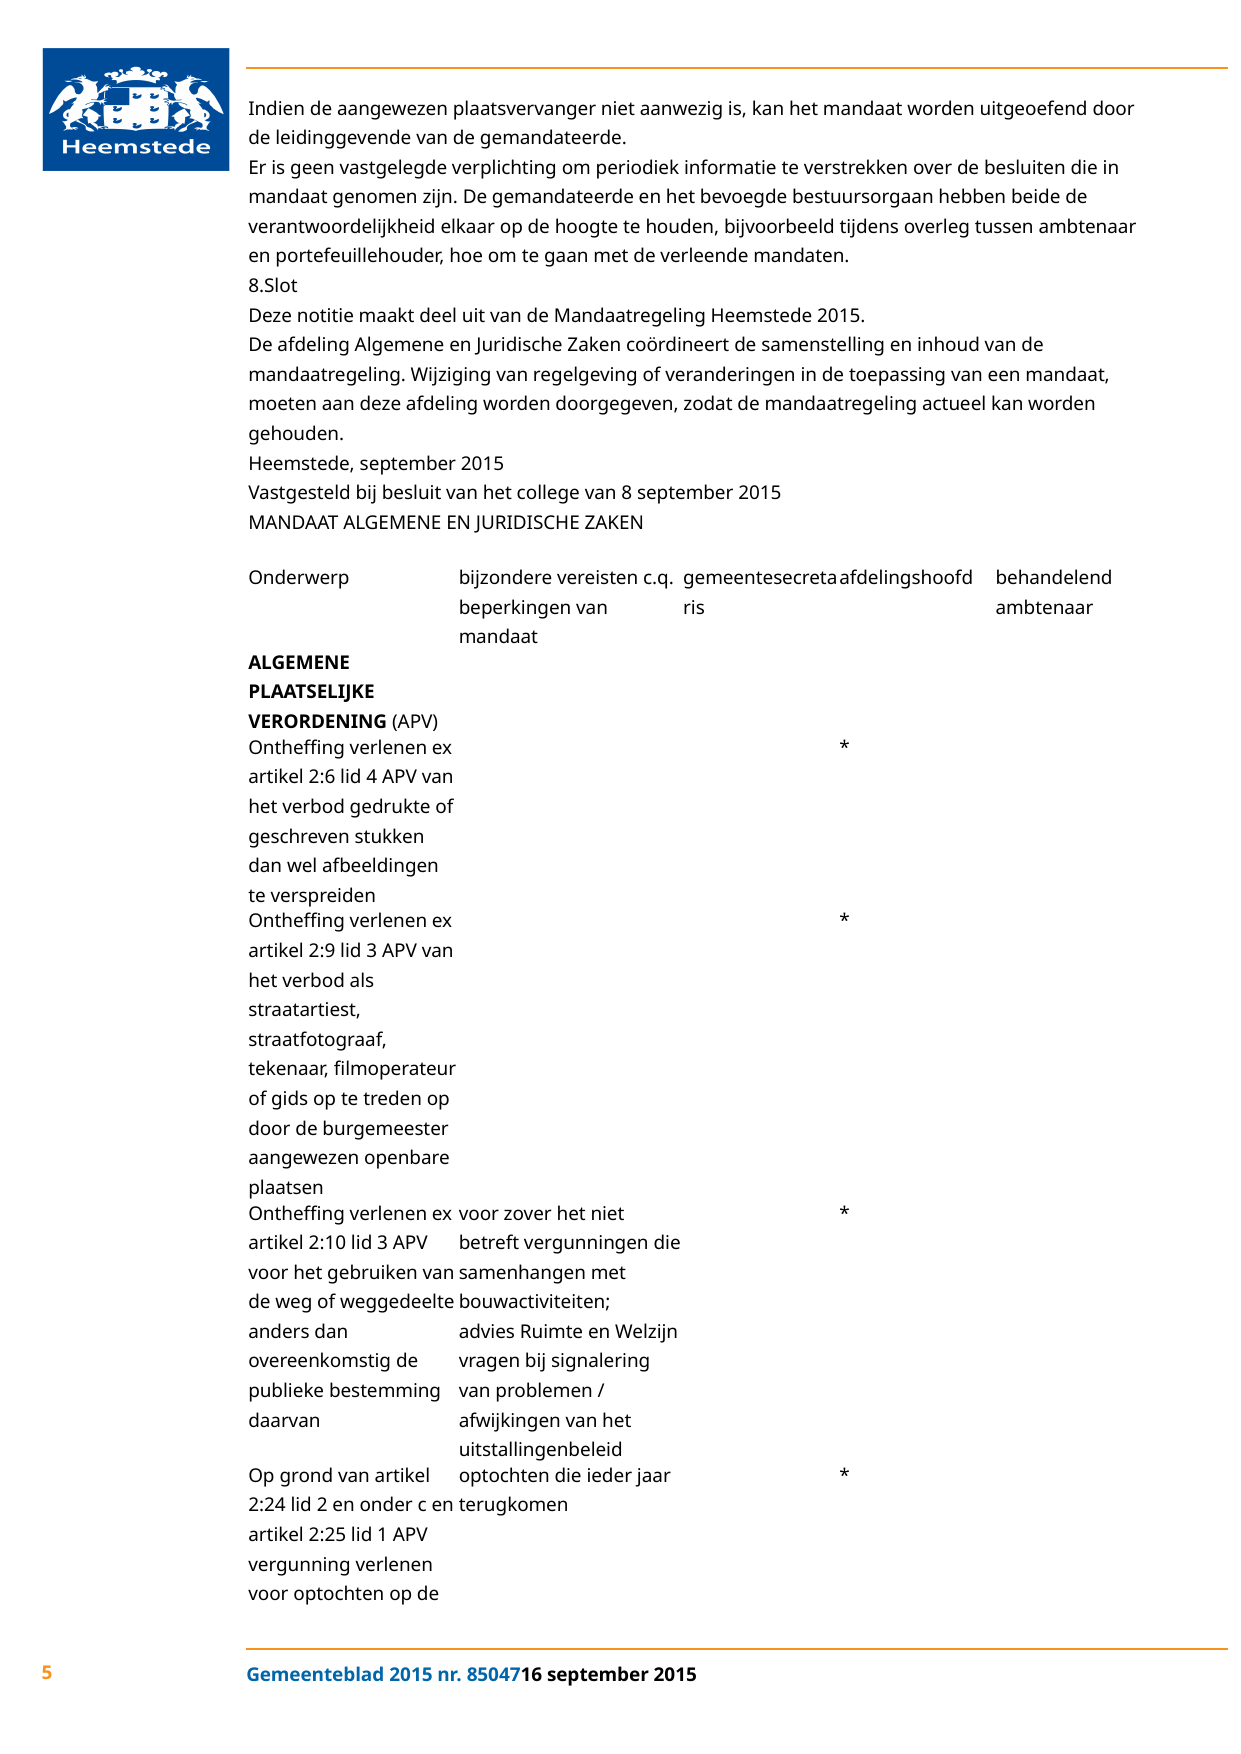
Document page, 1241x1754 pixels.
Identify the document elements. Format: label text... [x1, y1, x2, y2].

table_cell Ontheffing verlenen ex artikel 2:10 lid 3 APV voor het gebruiken van de weg of weggedeelte anders dan overeenkomstig de publieke bestemming daarvan [248, 1200, 458, 1462]
table_cell [459, 734, 683, 908]
text MANDAAT ALGEMENE EN JURIDISCHE ZAKEN [248, 509, 1152, 535]
text Heemstede, september 2015 [248, 450, 1152, 476]
table_header behandelend ambtenaar [995, 564, 1152, 649]
table_cell [995, 1200, 1152, 1462]
picture [41, 47, 231, 172]
table_cell [683, 1200, 839, 1462]
table_cell [459, 649, 683, 734]
table_header bijzondere vereisten c.q. beperkingen van mandaat [459, 564, 683, 649]
table_cell [683, 1462, 839, 1606]
table_cell * [839, 734, 995, 908]
table_cell [839, 649, 995, 734]
table_cell [995, 1462, 1152, 1606]
table_cell Ontheffing verlenen ex artikel 2:6 lid 4 APV van het verbod gedrukte of geschreven stukken dan wel afbeeldingen te verspreiden [248, 734, 458, 908]
table_cell [459, 908, 683, 1200]
text Vastgesteld bij besluit van het college van 8 september 2015 [248, 479, 1152, 505]
text Deze notitie maakt deel uit van de Mandaatregeling Heemstede 2015. [248, 302, 1152, 328]
table_cell voor zover het niet betreft vergunningen die samenhangen met bouwactiviteiten; advies Ruimte en Welzijn vragen bij signalering van problemen / afwijkingen van het uitstallingenbeleid [459, 1200, 683, 1462]
table_cell [683, 908, 839, 1200]
table_cell [995, 734, 1152, 908]
table_cell [995, 649, 1152, 734]
text Indien de aangewezen plaatsvervanger niet aanwezig is, kan het mandaat worden uitgeoefend door de leidinggevende van de gemandateerde. [248, 95, 1152, 150]
text De afdeling Algemene en Juridische Zaken coördineert de samenstelling en inhoud van de mandaatregeling. Wijziging van regelgeving of veranderingen in de toepassing van een mandaat, moeten aan deze afdeling worden doorgegeven, zodat de mandaatregeling actueel kan worden gehouden. [248, 331, 1152, 446]
table_cell Ontheffing verlenen ex artikel 2:9 lid 3 APV van het verbod als straatartiest, straatfotograaf, tekenaar, filmoperateur of gids op te treden op door de burgemeester aangewezen openbare plaatsen [248, 908, 458, 1200]
table_cell [683, 734, 839, 908]
text Er is geen vastgelegde verplichting om periodiek informatie te verstrekken over de besluiten die in mandaat genomen zijn. De gemandateerde en het bevoegde bestuursorgaan hebben beide de verantwoordelijkheid elkaar op de hoogte te houden, bijvoorbeeld tijdens overleg tussen ambtenaar en portefeuillehouder, hoe om te gaan met de verleende mandaten. [248, 154, 1152, 268]
table_cell [995, 908, 1152, 1200]
table_cell Op grond van artikel 2:24 lid 2 en onder c en artikel 2:25 lid 1 APV vergunning verlenen voor optochten op de [248, 1462, 458, 1606]
table_header afdelingshoofd [839, 564, 995, 649]
table_cell * [839, 1462, 995, 1606]
table_header Onderwerp [248, 564, 458, 649]
text 8.Slot [248, 272, 1152, 298]
table_cell ALGEMENE PLAATSELIJKE VERORDENING (APV) [248, 649, 458, 734]
table_header gemeentesecretaris [683, 564, 839, 649]
table_cell * [839, 1200, 995, 1462]
table_cell [683, 649, 839, 734]
table_cell * [839, 908, 995, 1200]
table_cell optochten die ieder jaar terugkomen [459, 1462, 683, 1606]
